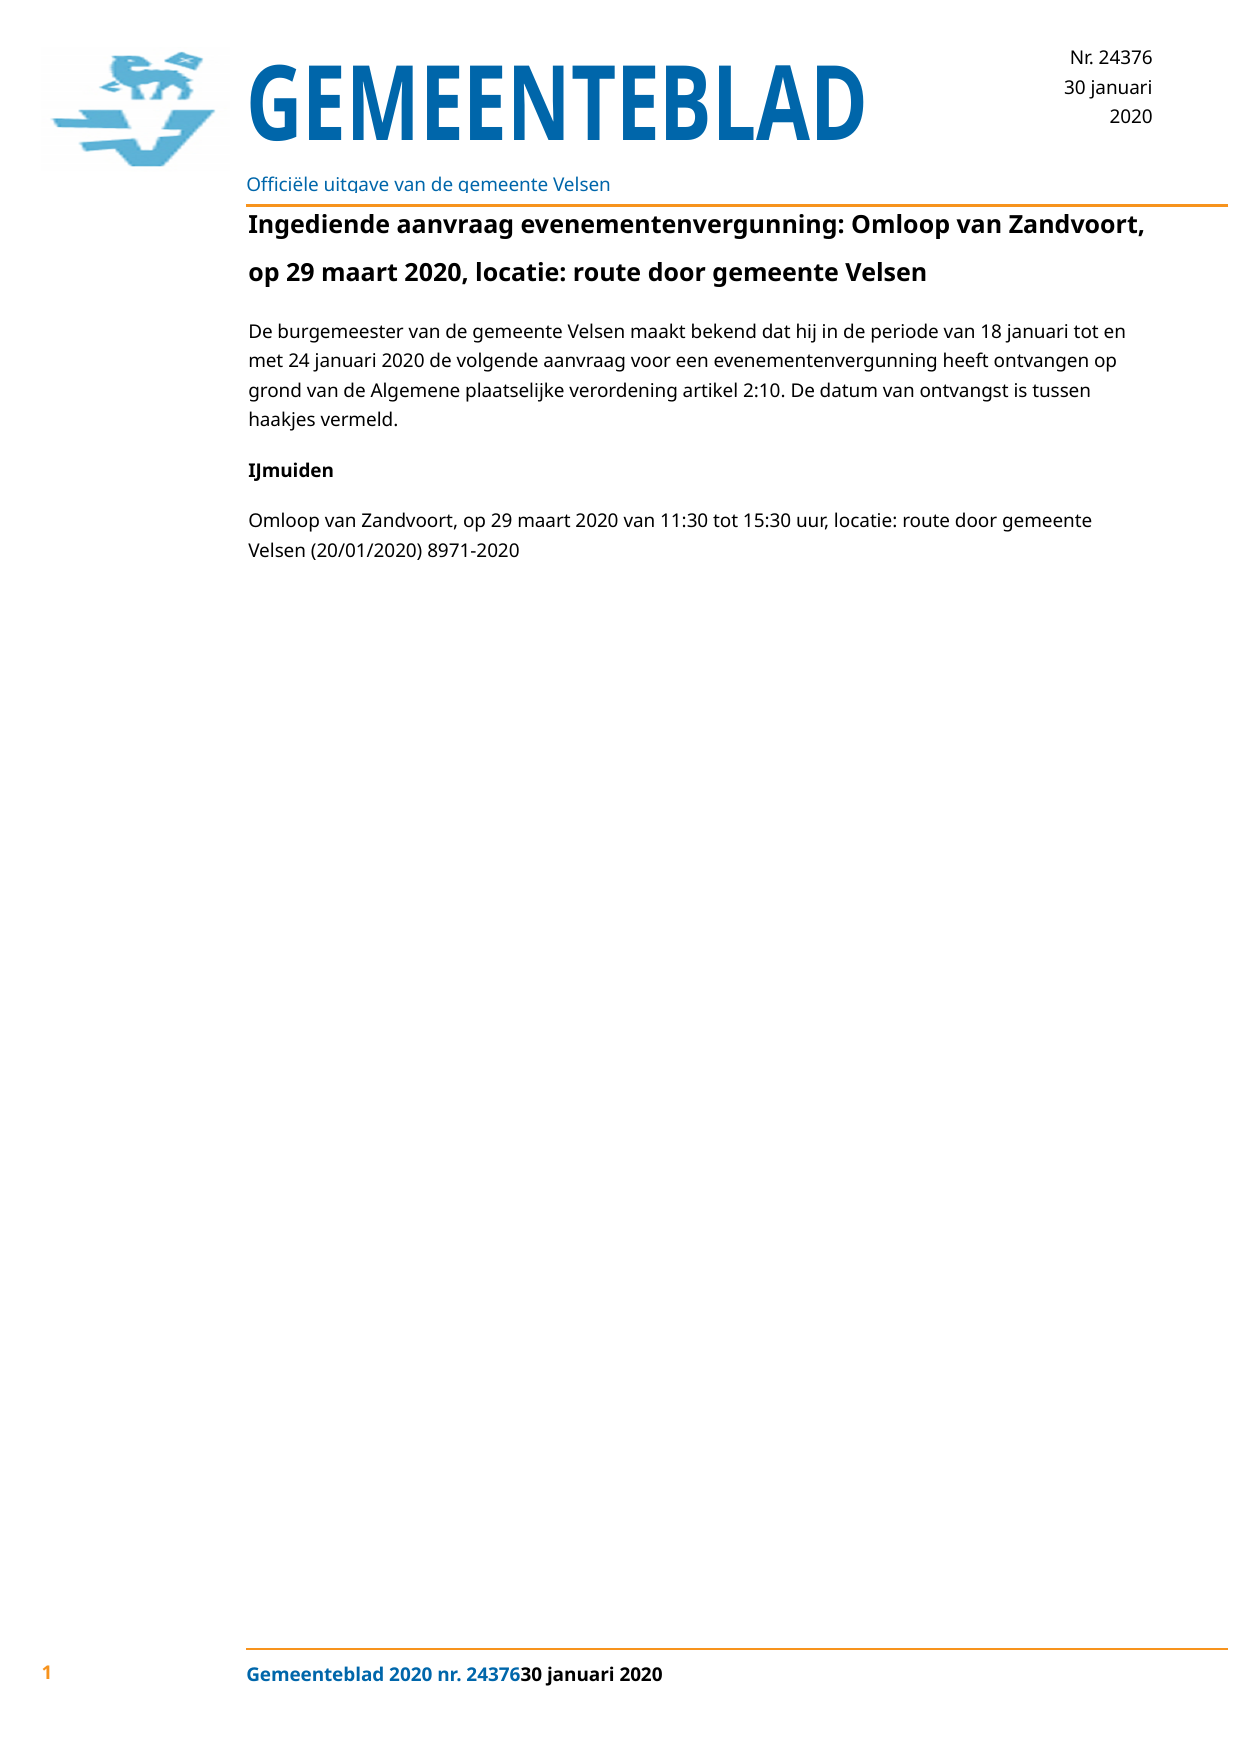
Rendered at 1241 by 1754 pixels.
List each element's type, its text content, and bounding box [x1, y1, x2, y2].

text IJmuiden [248, 457, 1152, 483]
text Ingediende aanvraag evenementenvergunning: Omloop van Zandvoort, op 29 maart 2020, locatie: route door gemeente Velsen [248, 207, 1152, 288]
text De burgemeester van de gemeente Velsen maakt bekend dat hij in de periode van 18 januari tot en met 24 januari 2020 de volgende aanvraag voor een evenementenvergunning heeft ontvangen op grond van de Algemene plaatselijke verordening artikel 2:10. De datum van ontvangst is tussen haakjes vermeld. [248, 318, 1152, 432]
text Omloop van Zandvoort, op 29 maart 2020 van 11:30 tot 15:30 uur, locatie: route door gemeente Velsen (20/01/2020) 8971-2020 [248, 507, 1152, 563]
picture [41, 47, 231, 172]
